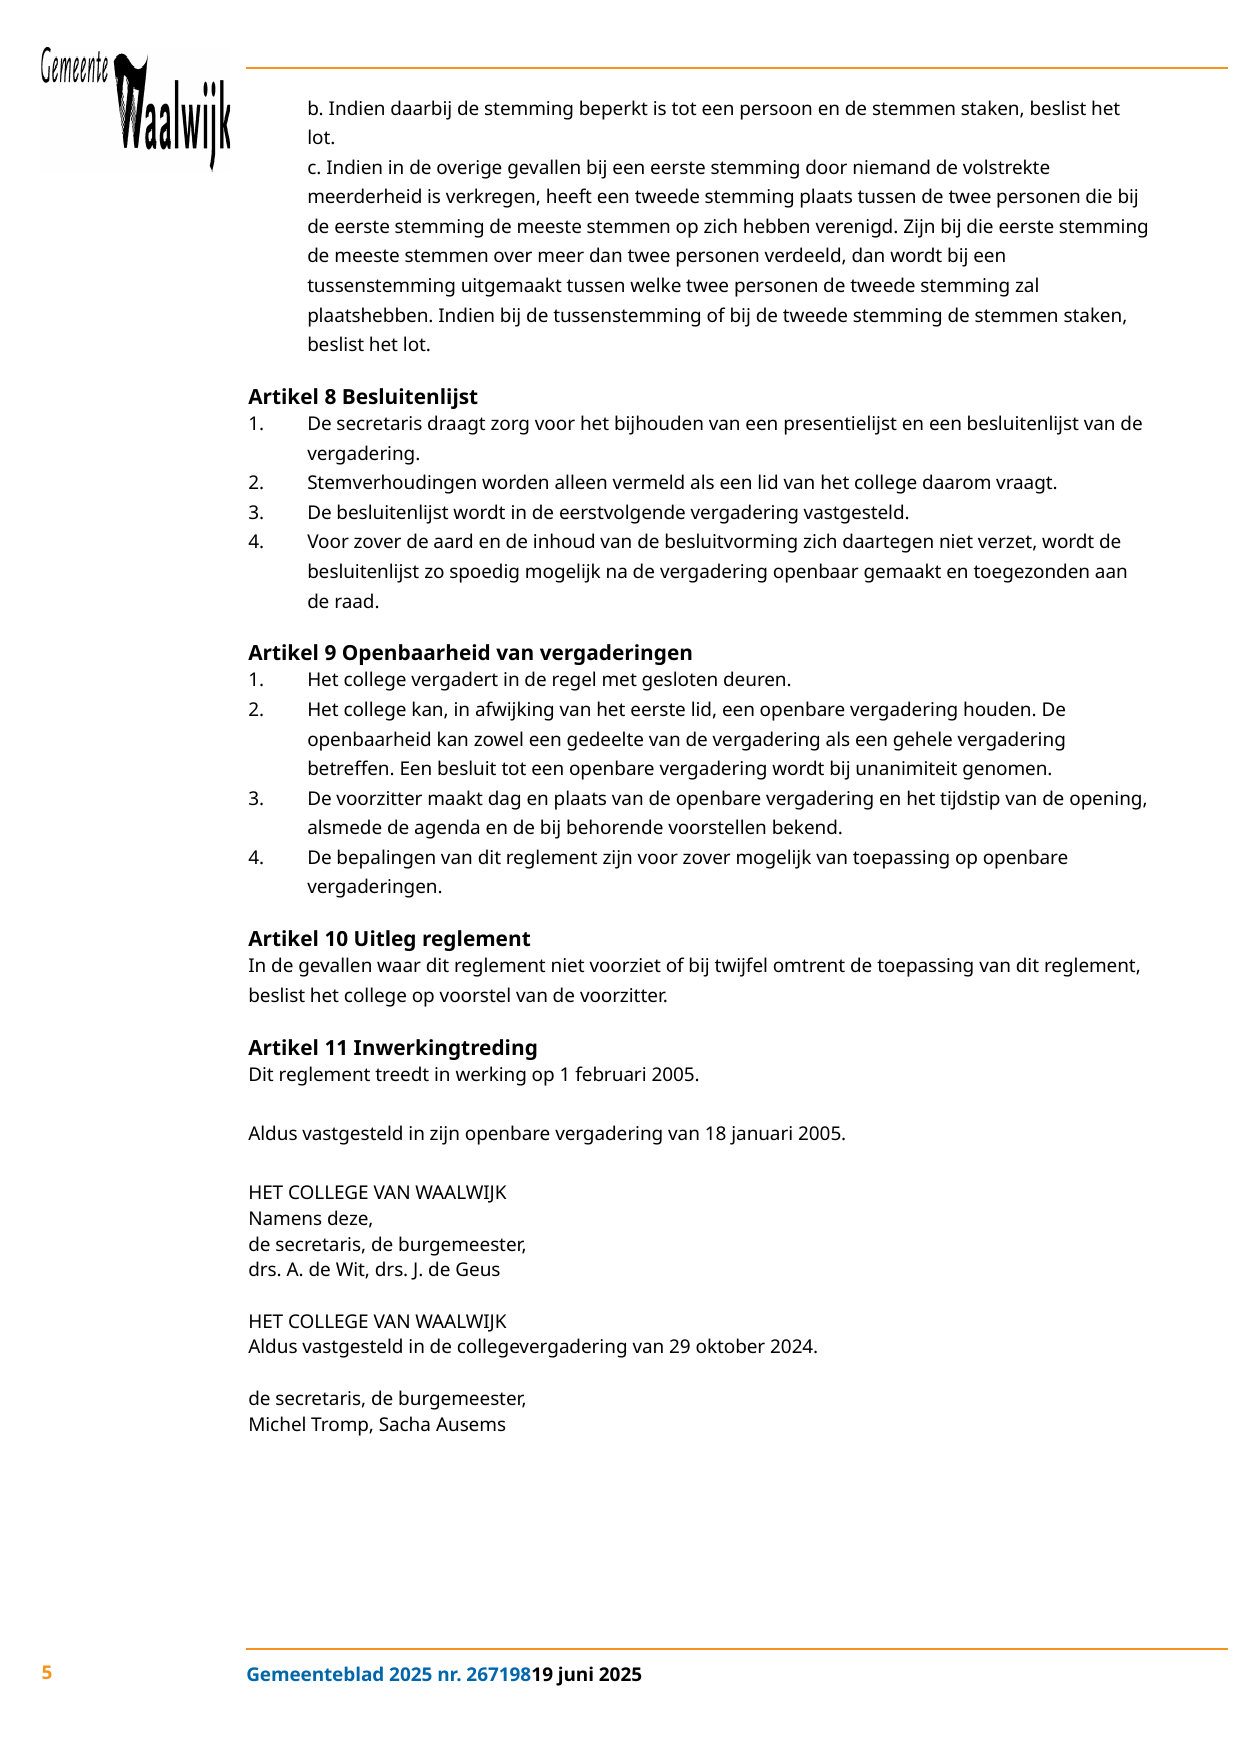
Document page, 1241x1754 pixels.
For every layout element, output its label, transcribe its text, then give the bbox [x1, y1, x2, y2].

list De besluitenlijst wordt in de eerstvolgende vergadering vastgesteld. [248, 499, 1152, 525]
text Artikel 8 Besluitenlijst [248, 382, 1152, 410]
text Aldus vastgesteld in zijn openbare vergadering van 18 januari 2005. [248, 1120, 1152, 1146]
text Artikel 10 Uitleg reglement [248, 924, 1152, 953]
text Namens deze, [248, 1205, 1152, 1231]
list De secretaris draagt zorg voor het bijhouden van een presentielijst en een besluitenlijst van de vergadering. [248, 410, 1152, 466]
picture [41, 47, 231, 172]
text Artikel 9 Openbaarheid van vergaderingen [248, 638, 1152, 667]
list De voorzitter maakt dag en plaats van de openbare vergadering en het tijdstip van de opening, alsmede de agenda en de bij behorende voorstellen bekend. [248, 785, 1152, 840]
text HET COLLEGE VAN WAALWIJK [248, 1308, 1152, 1334]
text Artikel 11 Inwerkingtreding [248, 1033, 1152, 1061]
list Voor zover de aard en de inhoud van de besluitvorming zich daartegen niet verzet, wordt de besluitenlijst zo spoedig mogelijk na de vergadering openbaar gemaakt en toegezonden aan de raad. [248, 529, 1152, 613]
text Dit reglement treedt in werking op 1 februari 2005. [248, 1061, 1152, 1087]
list Het college vergadert in de regel met gesloten deuren. [248, 667, 1152, 692]
list c. Indien in de overige gevallen bij een eerste stemming door niemand de volstrekte meerderheid is verkregen, heeft een tweede stemming plaats tussen de twee personen die bij de eerste stemming de meeste stemmen op zich hebben verenigd. Zijn bij die eerste stemming de meeste stemmen over meer dan twee personen verdeeld, dan wordt bij een tussenstemming uitgemaakt tussen welke twee personen de tweede stemming zal plaatshebben. Indien bij de tussenstemming of bij de tweede stemming de stemmen staken, beslist het lot. [248, 154, 1152, 357]
list Het college kan, in afwijking van het eerste lid, een openbare vergadering houden. De openbaarheid kan zowel een gedeelte van de vergadering als een gehele vergadering betreffen. Een besluit tot een openbare vergadering wordt bij unanimiteit genomen. [248, 696, 1152, 781]
list De bepalingen van dit reglement zijn voor zover mogelijk van toepassing op openbare vergaderingen. [248, 844, 1152, 899]
text de secretaris, de burgemeester, [248, 1231, 1152, 1257]
text HET COLLEGE VAN WAALWIJK [248, 1179, 1152, 1205]
text drs. A. de Wit, drs. J. de Geus [248, 1257, 1152, 1282]
text Michel Tromp, Sacha Ausems [248, 1411, 1152, 1437]
list b. Indien daarbij de stemming beperkt is tot een persoon en de stemmen staken, beslist het lot. [248, 95, 1152, 150]
text In de gevallen waar dit reglement niet voorziet of bij twijfel omtrent de toepassing van dit reglement, beslist het college op voorstel van de voorzitter. [248, 953, 1152, 1008]
list Stemverhoudingen worden alleen vermeld als een lid van het college daarom vraagt. [248, 469, 1152, 495]
text Aldus vastgesteld in de collegevergadering van 29 oktober 2024. [248, 1334, 1152, 1359]
text de secretaris, de burgemeester, [248, 1385, 1152, 1411]
